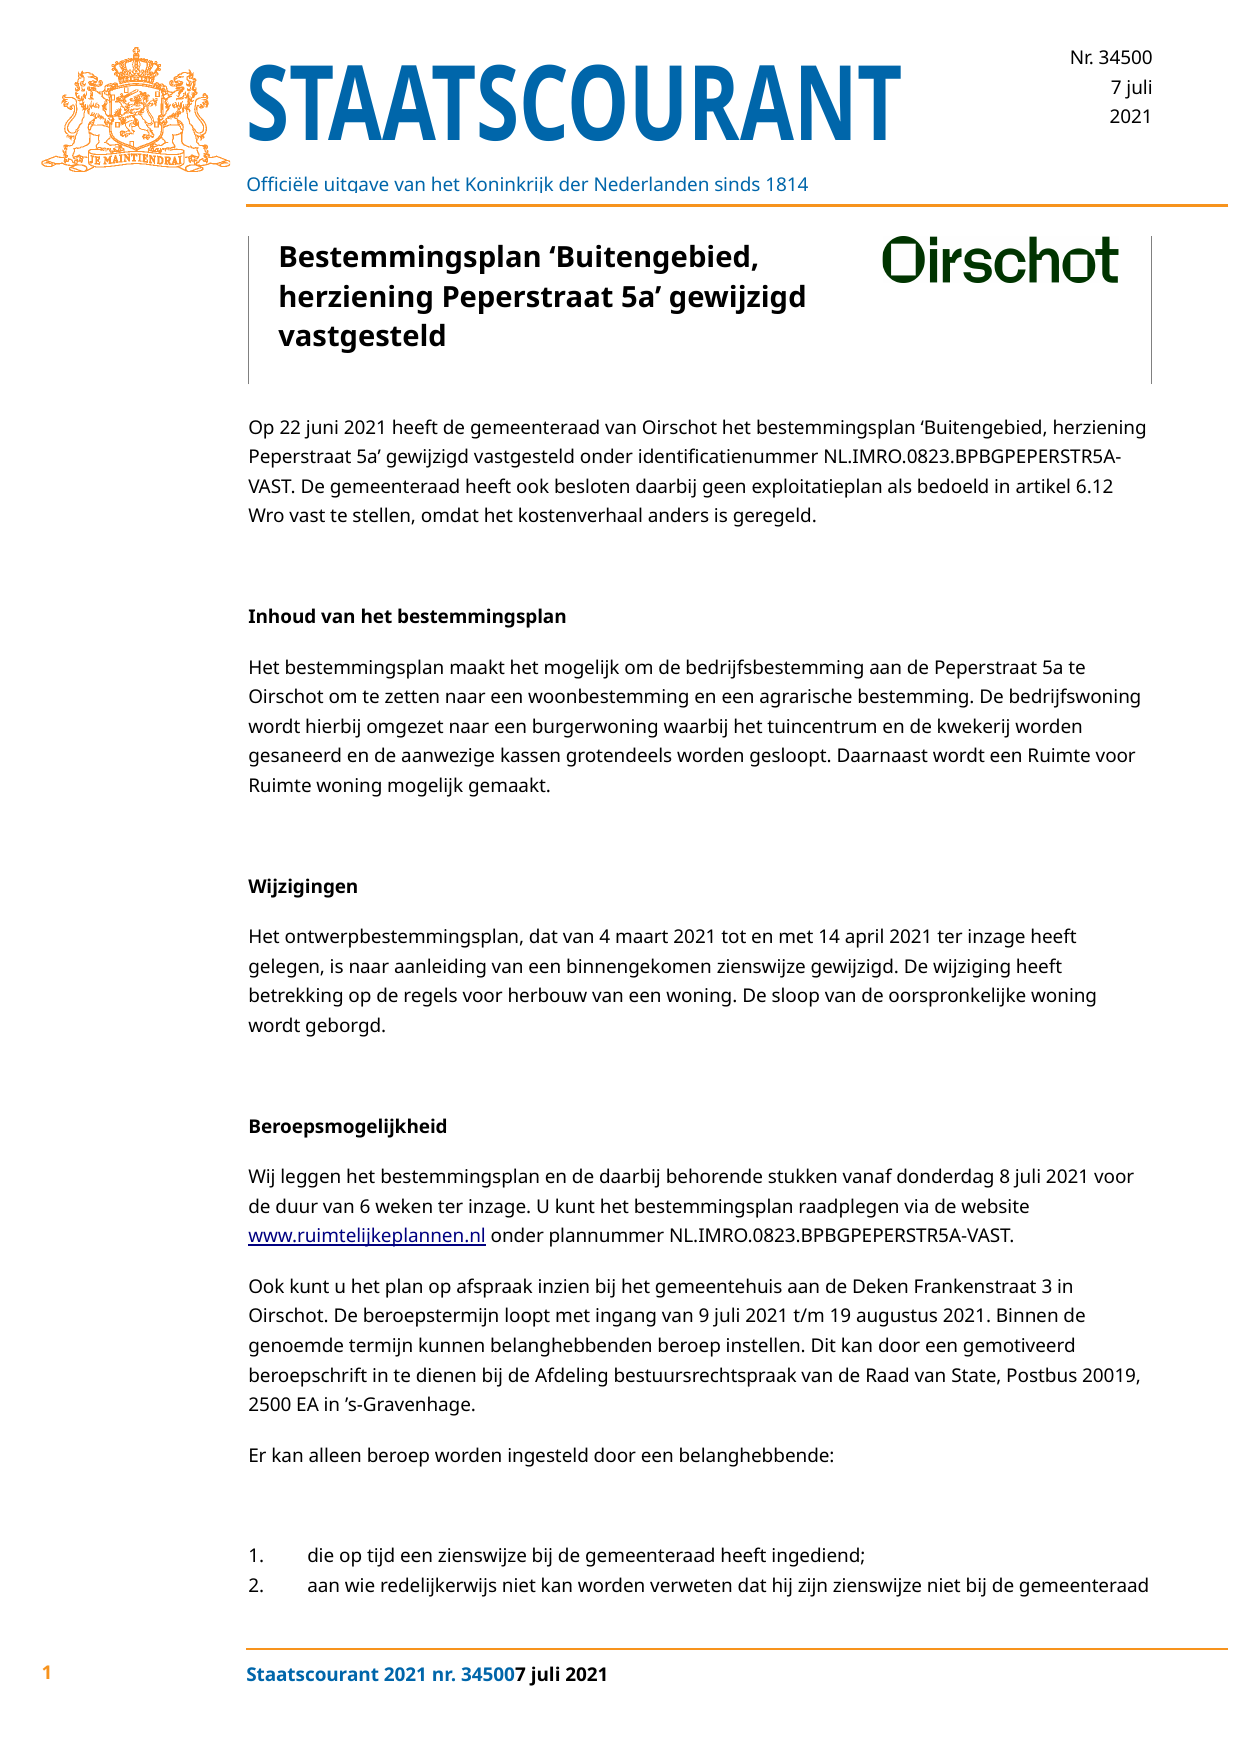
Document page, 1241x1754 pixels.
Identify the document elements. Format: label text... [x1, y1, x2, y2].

table_header [850, 236, 1151, 384]
picture [41, 47, 231, 172]
text Wij leggen het bestemmingsplan en de daarbij behorende stukken vanaf donderdag 8 juli 2021 voor de duur van 6 weken ter inzage. U kunt het bestemmingsplan raadplegen via de website www.ruimtelijkeplannen.nl onder plannummer NL.IMRO.0823.BPBGPEPERSTR5A-VAST. [248, 1163, 1152, 1248]
text Er kan alleen beroep worden ingesteld door een belanghebbende: [248, 1442, 1152, 1468]
text Op 22 juni 2021 heeft de gemeenteraad van Oirschot het bestemmingsplan ‘Buitengebied, herziening Peperstraat 5a’ gewijzigd vastgesteld onder identificatienummer NL.IMRO.0823.BPBGPEPERSTR5A-VAST. De gemeenteraad heeft ook besloten daarbij geen exploitatieplan als bedoeld in artikel 6.12 Wro vast te stellen, omdat het kostenverhaal anders is geregeld. [248, 414, 1152, 528]
list aan wie redelijkerwijs niet kan worden verweten dat hij zijn zienswijze niet bij de gemeenteraad [248, 1572, 1152, 1598]
text Ook kunt u het plan op afspraak inzien bij het gemeentehuis aan de Deken Frankenstraat 3 in Oirschot. De beroepstermijn loopt met ingang van 9 juli 2021 t/m 19 augustus 2021. Binnen de genoemde termijn kunnen belanghebbenden beroep instellen. Dit kan door een gemotiveerd beroepschrift in te dienen bij de Afdeling bestuursrechtspraak van de Raad van State, Postbus 20019, 2500 EA in ’s-Gravenhage. [248, 1273, 1152, 1417]
text Beroepsmogelijkheid [248, 1113, 1152, 1139]
picture [882, 236, 1119, 283]
text Inhoud van het bestemmingsplan [248, 603, 1152, 629]
text Het bestemmingsplan maakt het mogelijk om de bedrijfsbestemming aan de Peperstraat 5a te Oirschot om te zetten naar een woonbestemming en een agrarische bestemming. De bedrijfswoning wordt hierbij omgezet naar een burgerwoning waarbij het tuincentrum en de kwekerij worden gesaneerd en de aanwezige kassen grotendeels worden gesloopt. Daarnaast wordt een Ruimte voor Ruimte woning mogelijk gemaakt. [248, 654, 1152, 798]
table_header Bestemmingsplan ‘Buitengebied, herziening Peperstraat 5a’ gewijzigd vastgesteld [249, 236, 850, 384]
list die op tijd een zienswijze bij de gemeenteraad heeft ingediend; [248, 1543, 1152, 1568]
text Wijzigingen [248, 873, 1152, 899]
text Het ontwerpbestemmingsplan, dat van 4 maart 2021 tot en met 14 april 2021 ter inzage heeft gelegen, is naar aanleiding van een binnengekomen zienswijze gewijzigd. De wijziging heeft betrekking op de regels voor herbouw van een woning. De sloop van de oorspronkelijke woning wordt geborgd. [248, 923, 1152, 1038]
